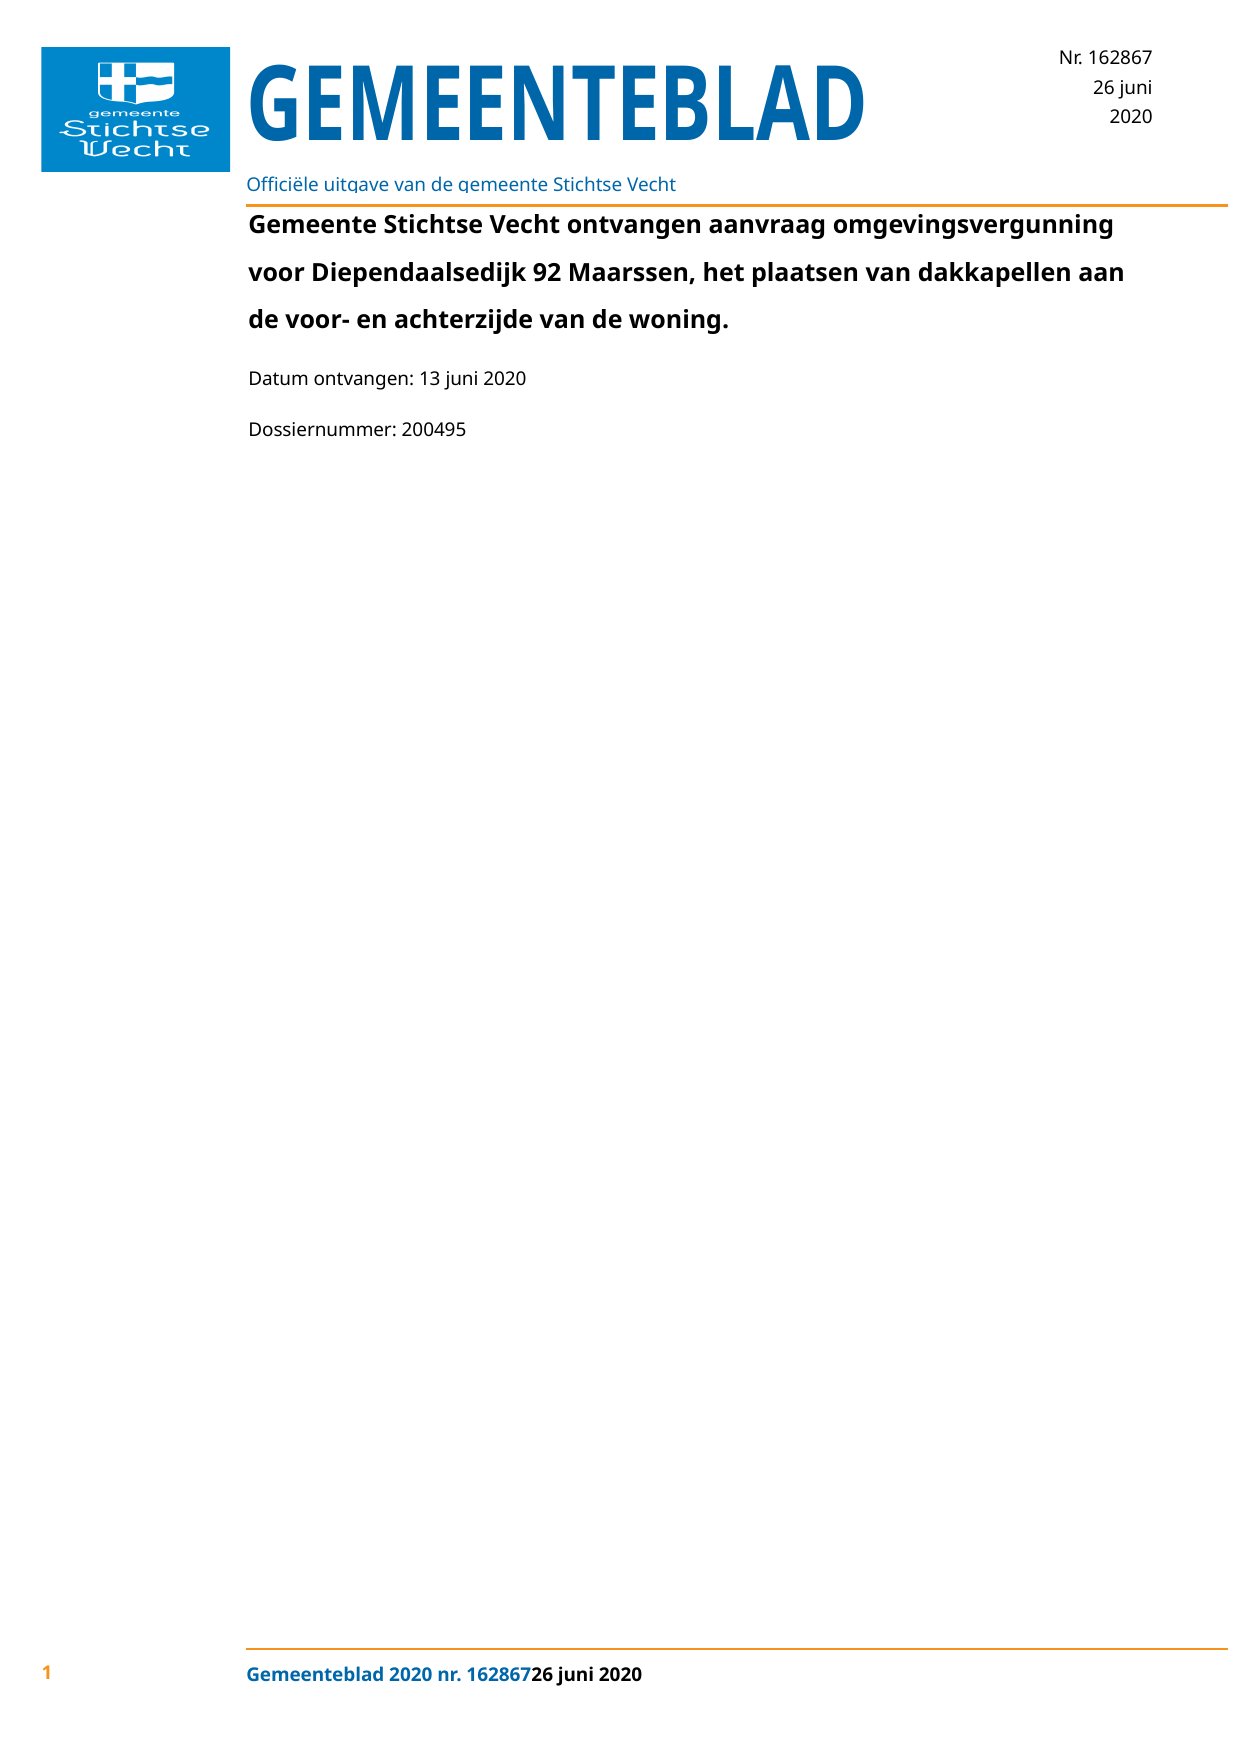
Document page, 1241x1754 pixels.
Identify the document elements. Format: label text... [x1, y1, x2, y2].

picture [137, 63, 174, 103]
text Dossiernummer: 200495 [248, 416, 1152, 442]
text Gemeente Stichtse Vecht ontvangen aanvraag omgevingsvergunning voor Diependaalsedijk 92 Maarssen, het plaatsen van dakkapellen aan de voor- en achterzijde van de woning. [248, 207, 1152, 336]
picture [99, 63, 135, 101]
text Datum ontvangen: 13 juni 2020 [248, 366, 1152, 391]
